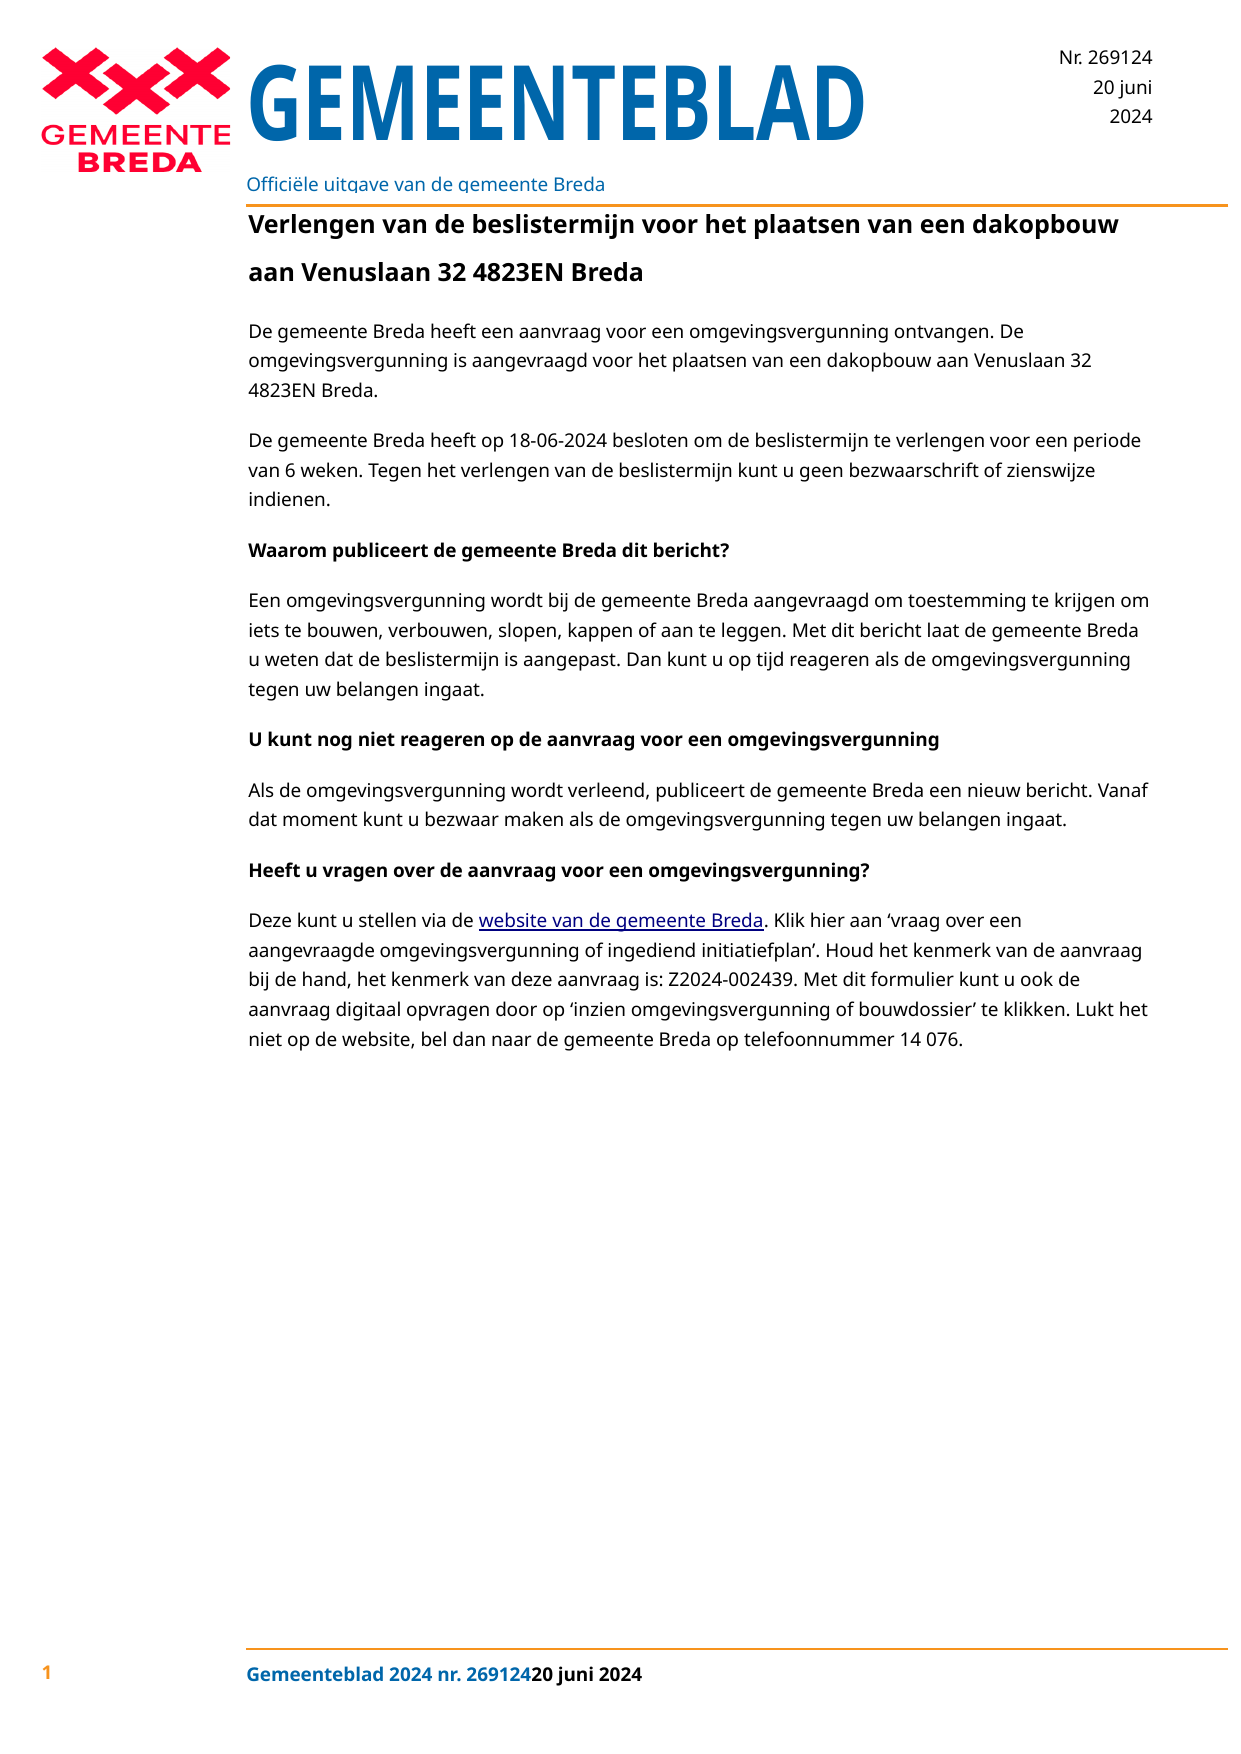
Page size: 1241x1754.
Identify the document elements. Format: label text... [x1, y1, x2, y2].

text De gemeente Breda heeft op 18-06-2024 besloten om de beslistermijn te verlengen voor een periode van 6 weken. Tegen het verlengen van de beslistermijn kunt u geen bezwaarschrift of zienswijze indienen. [248, 427, 1152, 512]
text Deze kunt u stellen via de website van de gemeente Breda. Klik hier aan ‘vraag over een aangevraagde omgevingsvergunning of ingediend initiatiefplan’. Houd het kenmerk van de aanvraag bij de hand, het kenmerk van deze aanvraag is: Z2024-002439. Met dit formulier kunt u ook de aanvraag digitaal opvragen door op ‘inzien omgevingsvergunning of bouwdossier’ te klikken. Lukt het niet op de website, bel dan naar de gemeente Breda op telefoonnummer 14 076. [248, 907, 1152, 1052]
text Een omgevingsvergunning wordt bij de gemeente Breda aangevraagd om toestemming te krijgen om iets te bouwen, verbouwen, slopen, kappen of aan te leggen. Met dit bericht laat de gemeente Breda u weten dat de beslistermijn is aangepast. Dan kunt u op tijd reageren als de omgevingsvergunning tegen uw belangen ingaat. [248, 587, 1152, 702]
text Als de omgevingsvergunning wordt verleend, publiceert de gemeente Breda een nieuw bericht. Vanaf dat moment kunt u bezwaar maken als de omgevingsvergunning tegen uw belangen ingaat. [248, 777, 1152, 832]
text Verlengen van de beslistermijn voor het plaatsen van een dakopbouw aan Venuslaan 32 4823EN Breda [248, 207, 1152, 288]
text Heeft u vragen over de aanvraag voor een omgevingsvergunning? [248, 857, 1152, 883]
picture [41, 47, 231, 172]
text U kunt nog niet reageren op de aanvraag voor een omgevingsvergunning [248, 727, 1152, 752]
text Waarom publiceert de gemeente Breda dit bericht? [248, 537, 1152, 563]
text De gemeente Breda heeft een aanvraag voor een omgevingsvergunning ontvangen. De omgevingsvergunning is aangevraagd voor het plaatsen van een dakopbouw aan Venuslaan 32 4823EN Breda. [248, 318, 1152, 403]
